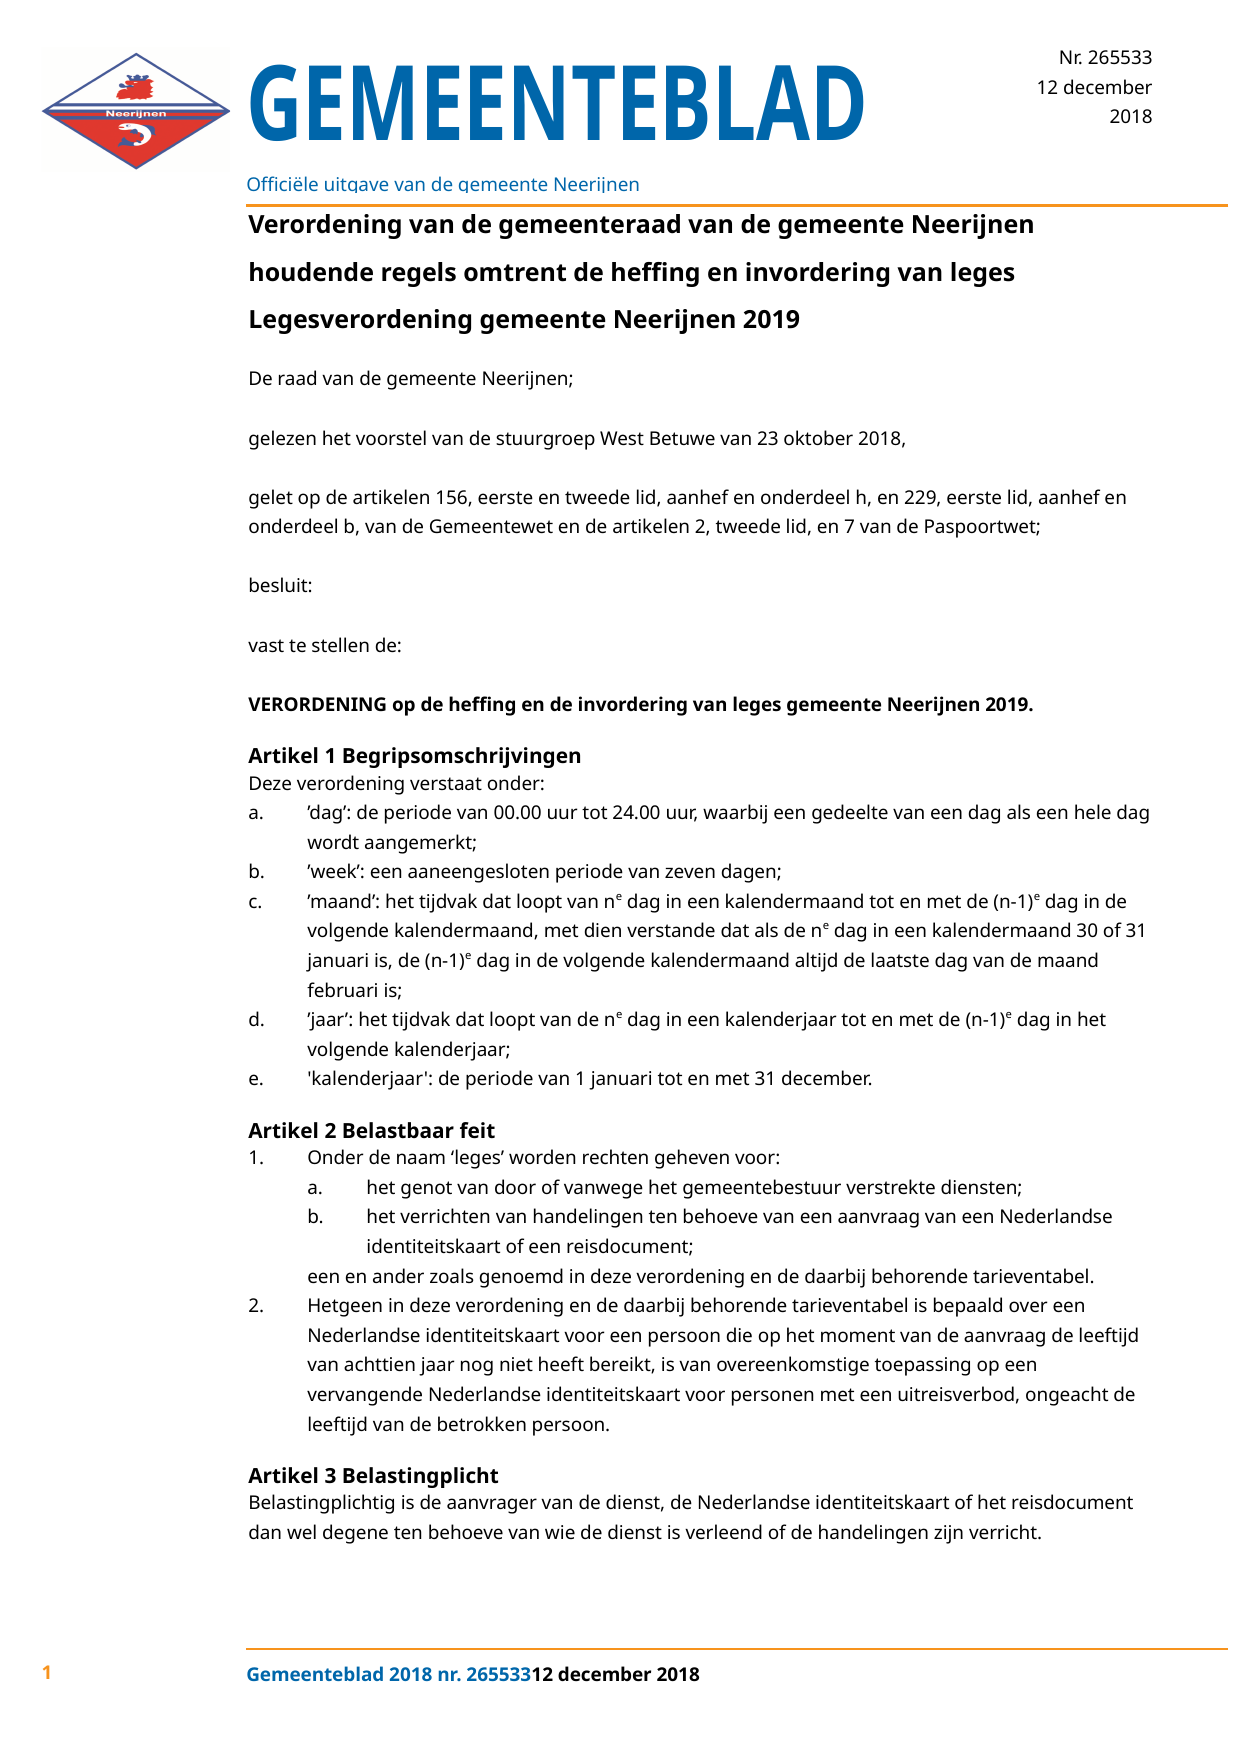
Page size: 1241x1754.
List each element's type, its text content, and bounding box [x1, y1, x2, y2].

text Artikel 3 Belastingplicht [248, 1461, 1152, 1489]
list ’week’: een aaneengesloten periode van zeven dagen; [248, 858, 1152, 884]
list een en ander zoals genoemd in deze verordening en de daarbij behorende tarieventabel. [248, 1263, 1152, 1288]
list ’jaar’: het tijdvak dat loopt van de ne dag in een kalenderjaar tot en met de (n-1)e dag in het volgende kalenderjaar; [248, 1006, 1152, 1062]
list Onder de naam ‘leges’ worden rechten geheven voor: [248, 1144, 1152, 1170]
list 'kalenderjaar': de periode van 1 januari tot en met 31 december. [248, 1066, 1152, 1091]
text besluit: [248, 573, 1152, 598]
text Artikel 2 Belastbaar feit [248, 1116, 1152, 1144]
text Artikel 1 Begripsomschrijvingen [248, 741, 1152, 770]
text De raad van de gemeente Neerijnen; [248, 366, 1152, 391]
text gelezen het voorstel van de stuurgroep West Betuwe van 23 oktober 2018, [248, 425, 1152, 450]
text gelet op de artikelen 156, eerste en tweede lid, aanhef en onderdeel h, en 229, eerste lid, aanhef en onderdeel b, van de Gemeentewet en de artikelen 2, tweede lid, en 7 van de Paspoortwet; [248, 484, 1152, 539]
text vast te stellen de: [248, 632, 1152, 657]
list het genot van door of vanwege het gemeentebestuur verstrekte diensten; [307, 1174, 1152, 1200]
text VERORDENING op de heffing en de invordering van leges gemeente Neerijnen 2019. [248, 691, 1152, 717]
text Belastingplichtig is de aanvrager van de dienst, de Nederlandse identiteitskaart of het reisdocument dan wel degene ten behoeve van wie de dienst is verleend of de handelingen zijn verricht. [248, 1489, 1152, 1545]
text Verordening van de gemeenteraad van de gemeente Neerijnen houdende regels omtrent de heffing en invordering van leges Legesverordening gemeente Neerijnen 2019 [248, 207, 1152, 336]
list ’maand’: het tijdvak dat loopt van ne dag in een kalendermaand tot en met de (n-1)e dag in de volgende kalendermaand, met dien verstande dat als de ne dag in een kalendermaand 30 of 31 januari is, de (n-1)e dag in de volgende kalendermaand altijd de laatste dag van de maand februari is; [248, 888, 1152, 1003]
picture [41, 47, 231, 172]
list ’dag’: de periode van 00.00 uur tot 24.00 uur, waarbij een gedeelte van een dag als een hele dag wordt aangemerkt; [248, 799, 1152, 855]
text Deze verordening verstaat onder: [248, 770, 1152, 796]
list het verrichten van handelingen ten behoeve van een aanvraag van een Nederlandse identiteitskaart of een reisdocument; [307, 1204, 1152, 1259]
list Hetgeen in deze verordening en de daarbij behorende tarieventabel is bepaald over een Nederlandse identiteitskaart voor een persoon die op het moment van de aanvraag de leeftijd van achttien jaar nog niet heeft bereikt, is van overeenkomstige toepassing op een vervangende Nederlandse identiteitskaart voor personen met een uitreisverbod, ongeacht de leeftijd van de betrokken persoon. [248, 1292, 1152, 1436]
